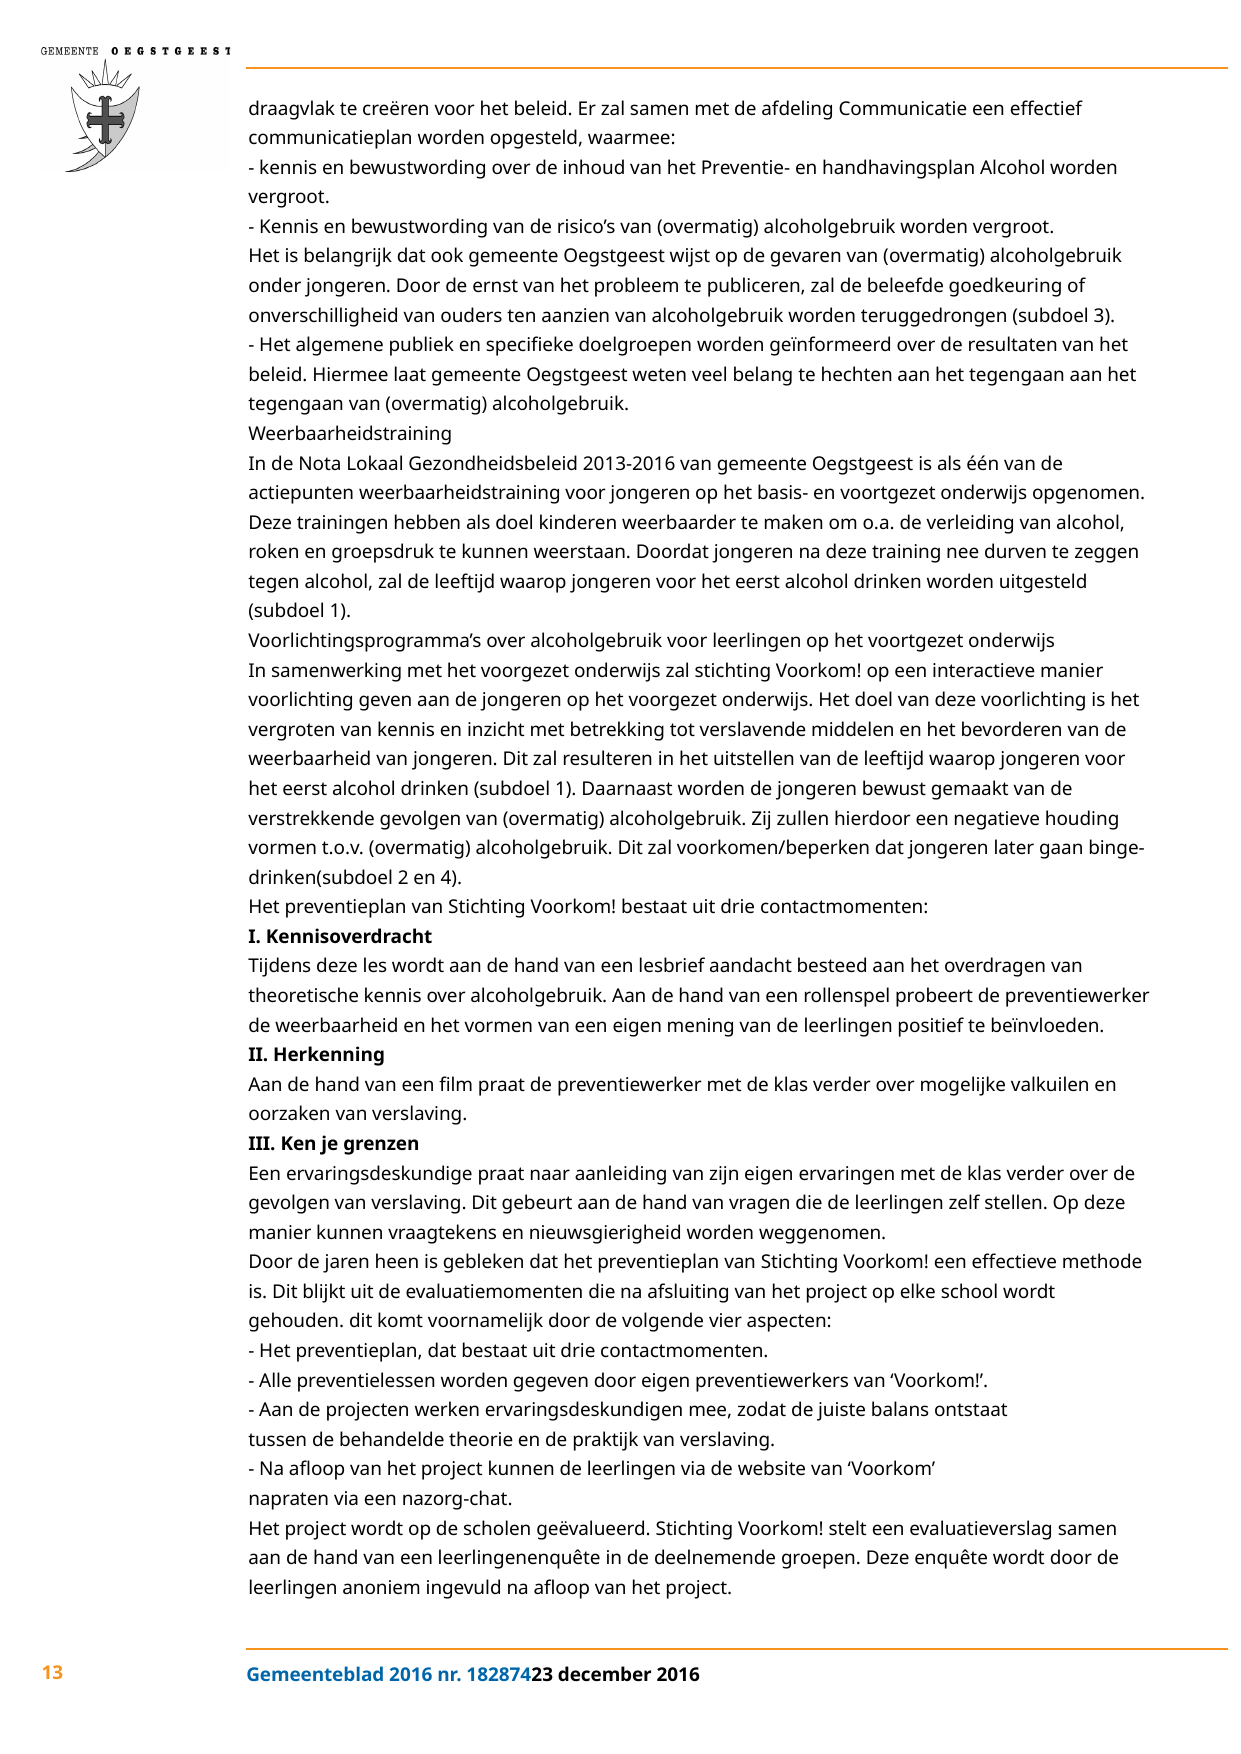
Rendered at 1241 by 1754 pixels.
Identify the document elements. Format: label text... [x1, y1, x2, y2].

text - Het preventieplan, dat bestaat uit drie contactmomenten. [248, 1337, 1152, 1363]
text draagvlak te creëren voor het beleid. Er zal samen met de afdeling Communicatie een effectief communicatieplan worden opgesteld, waarmee: [248, 95, 1152, 150]
text Aan de hand van een film praat de preventiewerker met de klas verder over mogelijke valkuilen en oorzaken van verslaving. [248, 1071, 1152, 1126]
text Voorlichtingsprogramma’s over alcoholgebruik voor leerlingen op het voortgezet onderwijs [248, 627, 1152, 653]
text - Kennis en bewustwording van de risico’s van (overmatig) alcoholgebruik worden vergroot. [248, 213, 1152, 239]
text napraten via een nazorg-chat. [248, 1485, 1152, 1511]
text - Na afloop van het project kunnen de leerlingen via de website van ‘Voorkom’ [248, 1456, 1152, 1481]
text Het is belangrijk dat ook gemeente Oegstgeest wijst op de gevaren van (overmatig) alcoholgebruik onder jongeren. Door de ernst van het probleem te publiceren, zal de beleefde goedkeuring of onverschilligheid van ouders ten aanzien van alcoholgebruik worden teruggedrongen (subdoel 3). [248, 243, 1152, 328]
text In samenwerking met het voorgezet onderwijs zal stichting Voorkom! op een interactieve manier voorlichting geven aan de jongeren op het voorgezet onderwijs. Het doel van deze voorlichting is het vergroten van kennis en inzicht met betrekking tot verslavende middelen en het bevorderen van de weerbaarheid van jongeren. Dit zal resulteren in het uitstellen van de leeftijd waarop jongeren voor het eerst alcohol drinken (subdoel 1). Daarnaast worden de jongeren bewust gemaakt van de verstrekkende gevolgen van (overmatig) alcoholgebruik. Zij zullen hierdoor een negatieve houding vormen t.o.v. (overmatig) alcoholgebruik. Dit zal voorkomen/beperken dat jongeren later gaan binge-drinken(subdoel 2 en 4). [248, 657, 1152, 890]
picture [41, 47, 231, 172]
text In de Nota Lokaal Gezondheidsbeleid 2013-2016 van gemeente Oegstgeest is als één van de actiepunten weerbaarheidstraining voor jongeren op het basis- en voortgezet onderwijs opgenomen. Deze trainingen hebben als doel kinderen weerbaarder te maken om o.a. de verleiding van alcohol, roken en groepsdruk te kunnen weerstaan. Doordat jongeren na deze training nee durven te zeggen tegen alcohol, zal de leeftijd waarop jongeren voor het eerst alcohol drinken worden uitgesteld (subdoel 1). [248, 450, 1152, 623]
text Het project wordt op de scholen geëvalueerd. Stichting Voorkom! stelt een evaluatieverslag samen aan de hand van een leerlingenenquête in de deelnemende groepen. Deze enquête wordt door de leerlingen anoniem ingevuld na afloop van het project. [248, 1515, 1152, 1600]
text - Aan de projecten werken ervaringsdeskundigen mee, zodat de juiste balans ontstaat [248, 1396, 1152, 1422]
text - Alle preventielessen worden gegeven door eigen preventiewerkers van ‘Voorkom!’. [248, 1367, 1152, 1393]
text Door de jaren heen is gebleken dat het preventieplan van Stichting Voorkom! een effectieve methode is. Dit blijkt uit de evaluatiemomenten die na afsluiting van het project op elke school wordt gehouden. dit komt voornamelijk door de volgende vier aspecten: [248, 1248, 1152, 1333]
text Tijdens deze les wordt aan de hand van een lesbrief aandacht besteed aan het overdragen van theoretische kennis over alcoholgebruik. Aan de hand van een rollenspel probeert de preventiewerker de weerbaarheid en het vormen van een eigen mening van de leerlingen positief te beïnvloeden. [248, 953, 1152, 1038]
text Een ervaringsdeskundige praat naar aanleiding van zijn eigen ervaringen met de klas verder over de gevolgen van verslaving. Dit gebeurt aan de hand van vragen die de leerlingen zelf stellen. Op deze manier kunnen vraagtekens en nieuwsgierigheid worden weggenomen. [248, 1160, 1152, 1245]
text Weerbaarheidstraining [248, 420, 1152, 446]
text I. Kennisoverdracht [248, 923, 1152, 949]
text - Het algemene publiek en specifieke doelgroepen worden geïnformeerd over de resultaten van het beleid. Hiermee laat gemeente Oegstgeest weten veel belang te hechten aan het tegengaan aan het tegengaan van (overmatig) alcoholgebruik. [248, 331, 1152, 416]
text II. Herkenning [248, 1041, 1152, 1067]
text Het preventieplan van Stichting Voorkom! bestaat uit drie contactmomenten: [248, 893, 1152, 919]
text - kennis en bewustwording over de inhoud van het Preventie- en handhavingsplan Alcohol worden vergroot. [248, 154, 1152, 209]
text III. Ken je grenzen [248, 1130, 1152, 1156]
text tussen de behandelde theorie en de praktijk van verslaving. [248, 1426, 1152, 1452]
